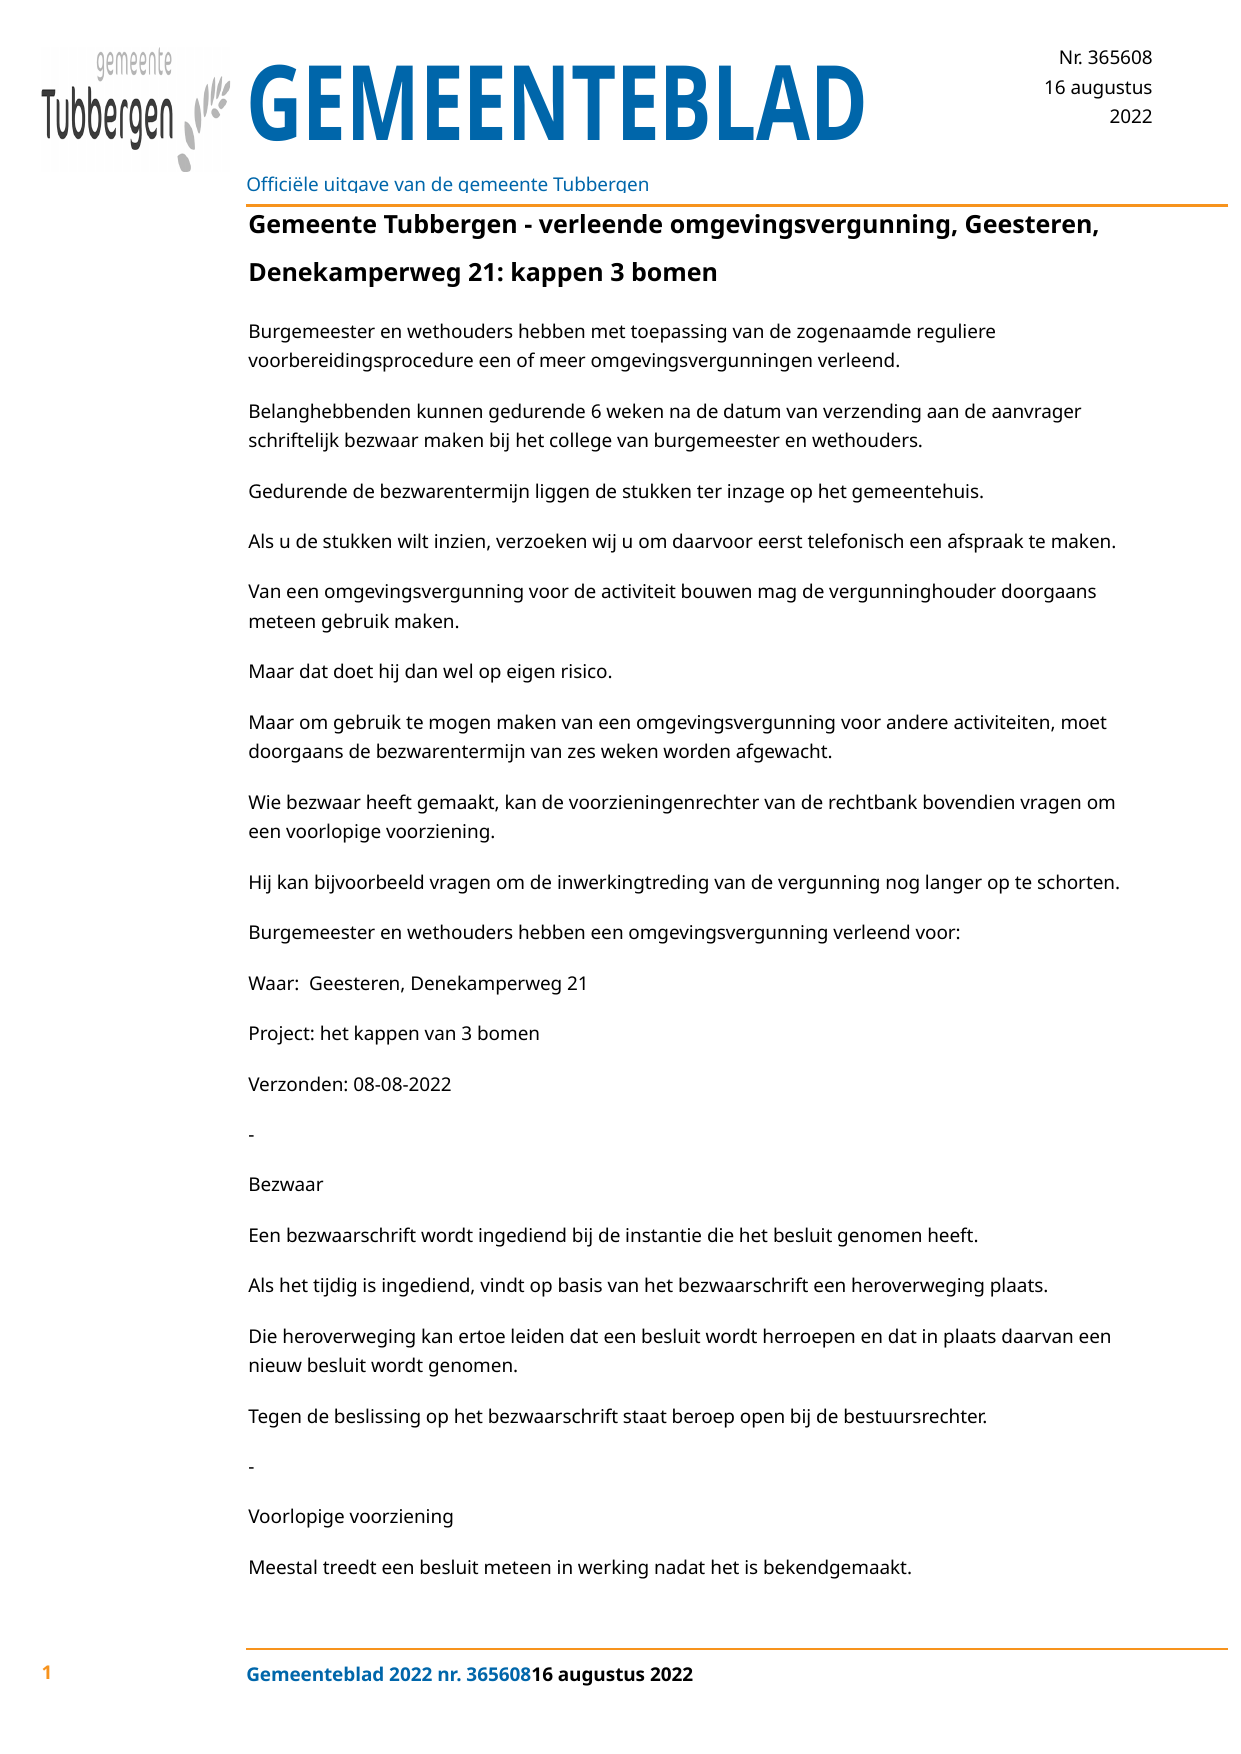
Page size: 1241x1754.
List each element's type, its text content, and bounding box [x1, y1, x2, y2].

text Bezwaar [248, 1172, 1152, 1197]
text Een bezwaarschrift wordt ingediend bij de instantie die het besluit genomen heeft. [248, 1222, 1152, 1248]
text Gemeente Tubbergen - verleende omgevingsvergunning, Geesteren, Denekamperweg 21: kappen 3 bomen [248, 207, 1152, 288]
text - [248, 1453, 1152, 1479]
text Belanghebbenden kunnen gedurende 6 weken na de datum van verzending aan de aanvrager schriftelijk bezwaar maken bij het college van burgemeester en wethouders. [248, 398, 1152, 453]
text Meestal treedt een besluit meteen in werking nadat het is bekendgemaakt. [248, 1554, 1152, 1580]
text Project: het kappen van 3 bomen [248, 1020, 1152, 1046]
text Als u de stukken wilt inzien, verzoeken wij u om daarvoor eerst telefonisch een afspraak te maken. [248, 528, 1152, 554]
text - [248, 1121, 1152, 1147]
text Wie bezwaar heeft gemaakt, kan de voorzieningenrechter van de rechtbank bovendien vragen om een voorlopige voorziening. [248, 789, 1152, 844]
text Gedurende de bezwarentermijn liggen de stukken ter inzage op het gemeentehuis. [248, 478, 1152, 504]
text Die heroverweging kan ertoe leiden dat een besluit wordt herroepen en dat in plaats daarvan een nieuw besluit wordt genomen. [248, 1323, 1152, 1378]
text Hij kan bijvoorbeeld vragen om de inwerkingtreding van de vergunning nog langer op te schorten. [248, 869, 1152, 895]
text Maar dat doet hij dan wel op eigen risico. [248, 659, 1152, 684]
text Voorlopige voorziening [248, 1504, 1152, 1529]
picture [41, 47, 231, 172]
text Waar: Geesteren, Denekamperweg 21 [248, 970, 1152, 996]
text Als het tijdig is ingediend, vindt op basis van het bezwaarschrift een heroverweging plaats. [248, 1272, 1152, 1298]
text Van een omgevingsvergunning voor de activiteit bouwen mag de vergunninghouder doorgaans meteen gebruik maken. [248, 579, 1152, 634]
text Verzonden: 08-08-2022 [248, 1071, 1152, 1097]
text Tegen de beslissing op het bezwaarschrift staat beroep open bij de bestuursrechter. [248, 1403, 1152, 1429]
text Maar om gebruik te mogen maken van een omgevingsvergunning voor andere activiteiten, moet doorgaans de bezwarentermijn van zes weken worden afgewacht. [248, 709, 1152, 764]
text Burgemeester en wethouders hebben een omgevingsvergunning verleend voor: [248, 919, 1152, 945]
text Burgemeester en wethouders hebben met toepassing van de zogenaamde reguliere voorbereidingsprocedure een of meer omgevingsvergunningen verleend. [248, 318, 1152, 373]
